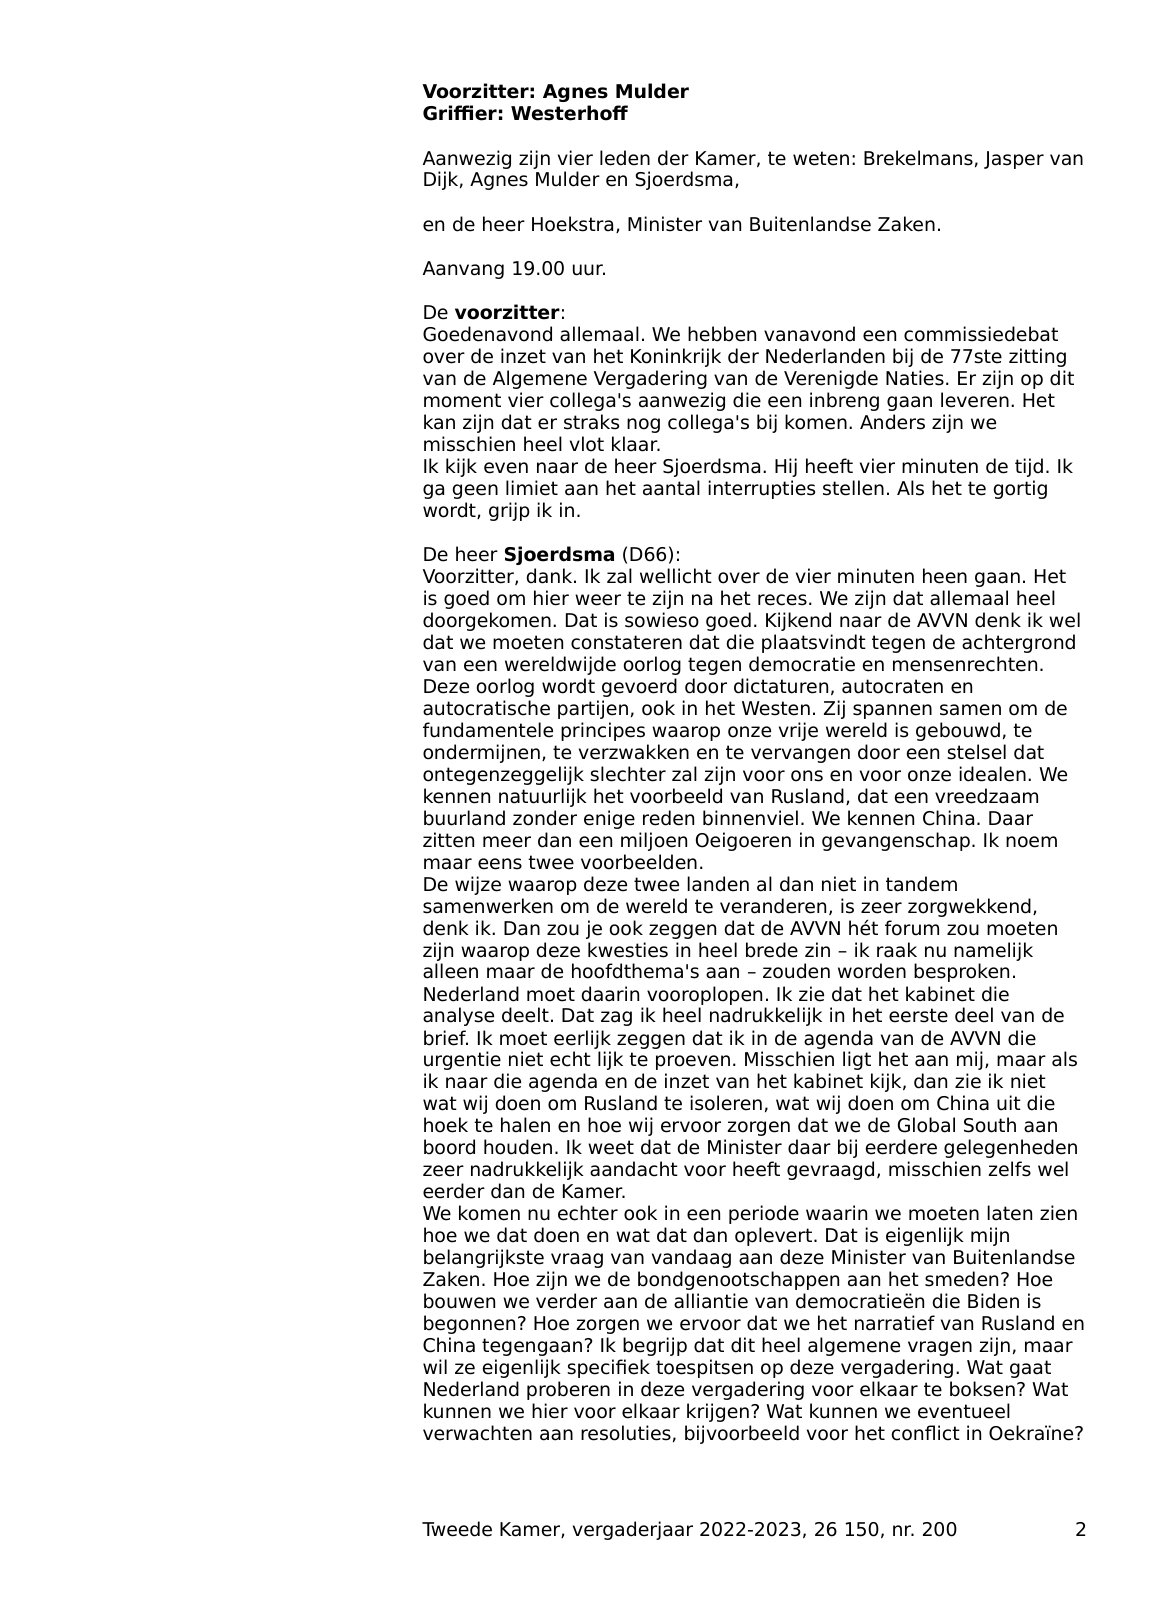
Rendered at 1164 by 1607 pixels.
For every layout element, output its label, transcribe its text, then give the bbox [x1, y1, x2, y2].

text en de heer Hoekstra, Minister van Buitenlandse Zaken. [422, 213, 1087, 236]
text De voorzitter: [422, 302, 1087, 324]
text Goedenavond allemaal. We hebben vanavond een commissiedebat over de inzet van het Koninkrijk der Nederlanden bij de 77ste zitting van de Algemene Vergadering van de Verenigde Naties. Er zijn op dit moment vier collega's aanwezig die een inbreng gaan leveren. Het kan zijn dat er straks nog collega's bij komen. Anders zijn we misschien heel vlot klaar. [422, 324, 1087, 456]
text Voorzitter: Agnes Mulder [422, 81, 1087, 103]
text Ik kijk even naar de heer Sjoerdsma. Hij heeft vier minuten de tijd. Ik ga geen limiet aan het aantal interrupties stellen. Als het te gortig wordt, grijp ik in. [422, 456, 1087, 522]
text Aanwezig zijn vier leden der Kamer, te weten: Brekelmans, Jasper van Dijk, Agnes Mulder en Sjoerdsma, [422, 147, 1087, 191]
text Griffier: Westerhoff [422, 103, 1087, 125]
text De wijze waarop deze twee landen al dan niet in tandem samenwerken om de wereld te veranderen, is zeer zorgwekkend, denk ik. Dan zou je ook zeggen dat de AVVN hét forum zou moeten zijn waarop deze kwesties in heel brede zin – ik raak nu namelijk alleen maar de hoofdthema's aan – zouden worden besproken. Nederland moet daarin vooroplopen. Ik zie dat het kabinet die analyse deelt. Dat zag ik heel nadrukkelijk in het eerste deel van de brief. Ik moet eerlijk zeggen dat ik in de agenda van de AVVN die urgentie niet echt lijk te proeven. Misschien ligt het aan mij, maar als ik naar die agenda en de inzet van het kabinet kijk, dan zie ik niet wat wij doen om Rusland te isoleren, wat wij doen om China uit die hoek te halen en hoe wij ervoor zorgen dat we de Global South aan boord houden. Ik weet dat de Minister daar bij eerdere gelegenheden zeer nadrukkelijk aandacht voor heeft gevraagd, misschien zelfs wel eerder dan de Kamer. [422, 873, 1087, 1203]
text Voorzitter, dank. Ik zal wellicht over de vier minuten heen gaan. Het is goed om hier weer te zijn na het reces. We zijn dat allemaal heel doorgekomen. Dat is sowieso goed. Kijkend naar de AVVN denk ik wel dat we moeten constateren dat die plaatsvindt tegen de achtergrond van een wereldwijde oorlog tegen democratie en mensenrechten. Deze oorlog wordt gevoerd door dictaturen, autocraten en autocratische partijen, ook in het Westen. Zij spannen samen om de fundamentele principes waarop onze vrije wereld is gebouwd, te ondermijnen, te verzwakken en te vervangen door een stelsel dat ontegenzeggelijk slechter zal zijn voor ons en voor onze idealen. We kennen natuurlijk het voorbeeld van Rusland, dat een vreedzaam buurland zonder enige reden binnenviel. We kennen China. Daar zitten meer dan een miljoen Oeigoeren in gevangenschap. Ik noem maar eens twee voorbeelden. [422, 566, 1087, 873]
text Aanvang 19.00 uur. [422, 258, 1087, 280]
text De heer Sjoerdsma (D66): [422, 544, 1087, 566]
text We komen nu echter ook in een periode waarin we moeten laten zien hoe we dat doen en wat dat dan oplevert. Dat is eigenlijk mijn belangrijkste vraag van vandaag aan deze Minister van Buitenlandse Zaken. Hoe zijn we de bondgenootschappen aan het smeden? Hoe bouwen we verder aan de alliantie van democratieën die Biden is begonnen? Hoe zorgen we ervoor dat we het narratief van Rusland en China tegengaan? Ik begrijp dat dit heel algemene vragen zijn, maar wil ze eigenlijk specifiek toespitsen op deze vergadering. Wat gaat Nederland proberen in deze vergadering voor elkaar te boksen? Wat kunnen we hier voor elkaar krijgen? Wat kunnen we eventueel verwachten aan resoluties, bijvoorbeeld voor het conflict in Oekraïne? [422, 1203, 1087, 1445]
